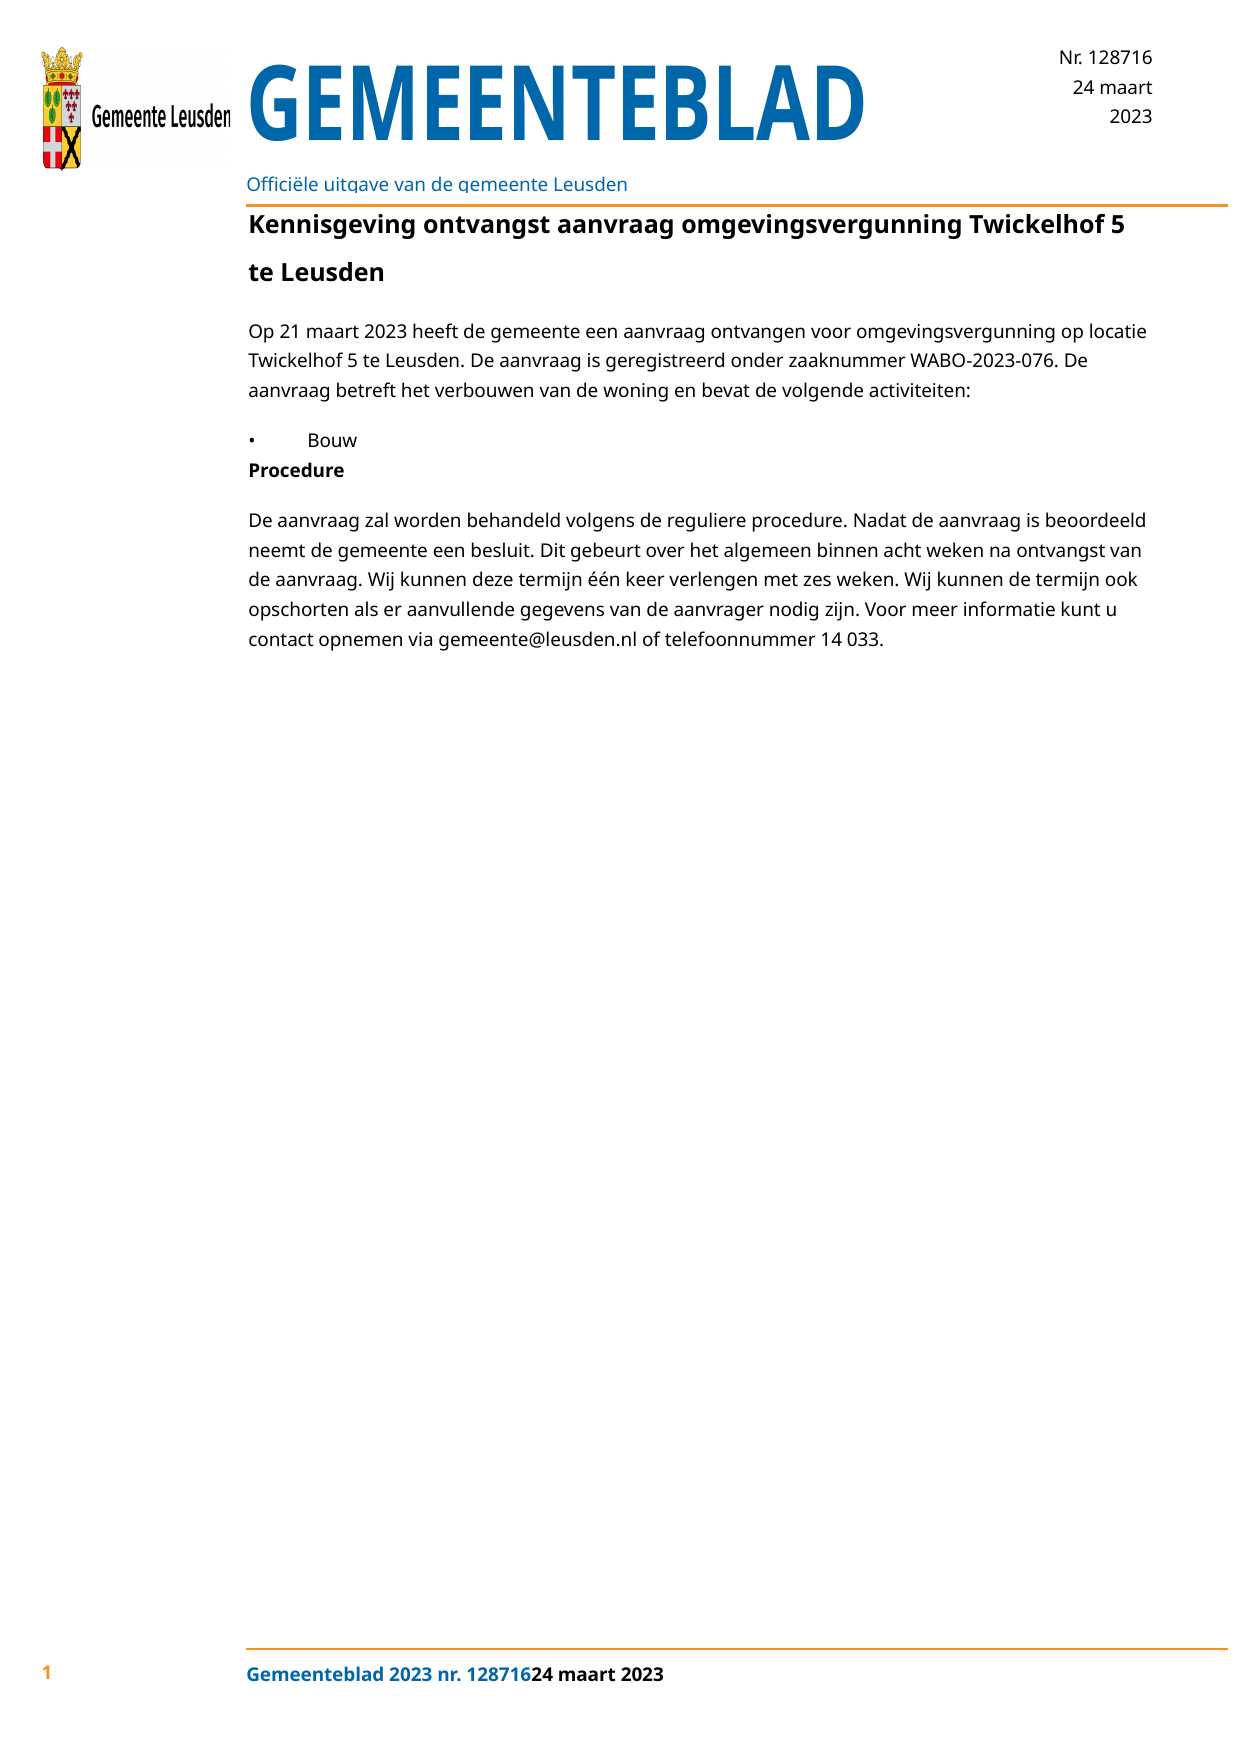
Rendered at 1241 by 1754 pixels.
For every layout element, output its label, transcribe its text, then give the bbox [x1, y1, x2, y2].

text Kennisgeving ontvangst aanvraag omgevingsvergunning Twickelhof 5 te Leusden [248, 207, 1152, 288]
picture [41, 47, 231, 172]
text Procedure [248, 457, 1152, 483]
text De aanvraag zal worden behandeld volgens de reguliere procedure. Nadat de aanvraag is beoordeeld neemt de gemeente een besluit. Dit gebeurt over het algemeen binnen acht weken na ontvangst van de aanvraag. Wij kunnen deze termijn één keer verlengen met zes weken. Wij kunnen de termijn ook opschorten als er aanvullende gegevens van de aanvrager nodig zijn. Voor meer informatie kunt u contact opnemen via gemeente@leusden.nl of telefoonnummer 14 033. [248, 507, 1152, 652]
list Bouw [248, 427, 1152, 453]
text Op 21 maart 2023 heeft de gemeente een aanvraag ontvangen voor omgevingsvergunning op locatie Twickelhof 5 te Leusden. De aanvraag is geregistreerd onder zaaknummer WABO-2023-076. De aanvraag betreft het verbouwen van de woning en bevat de volgende activiteiten: [248, 318, 1152, 403]
